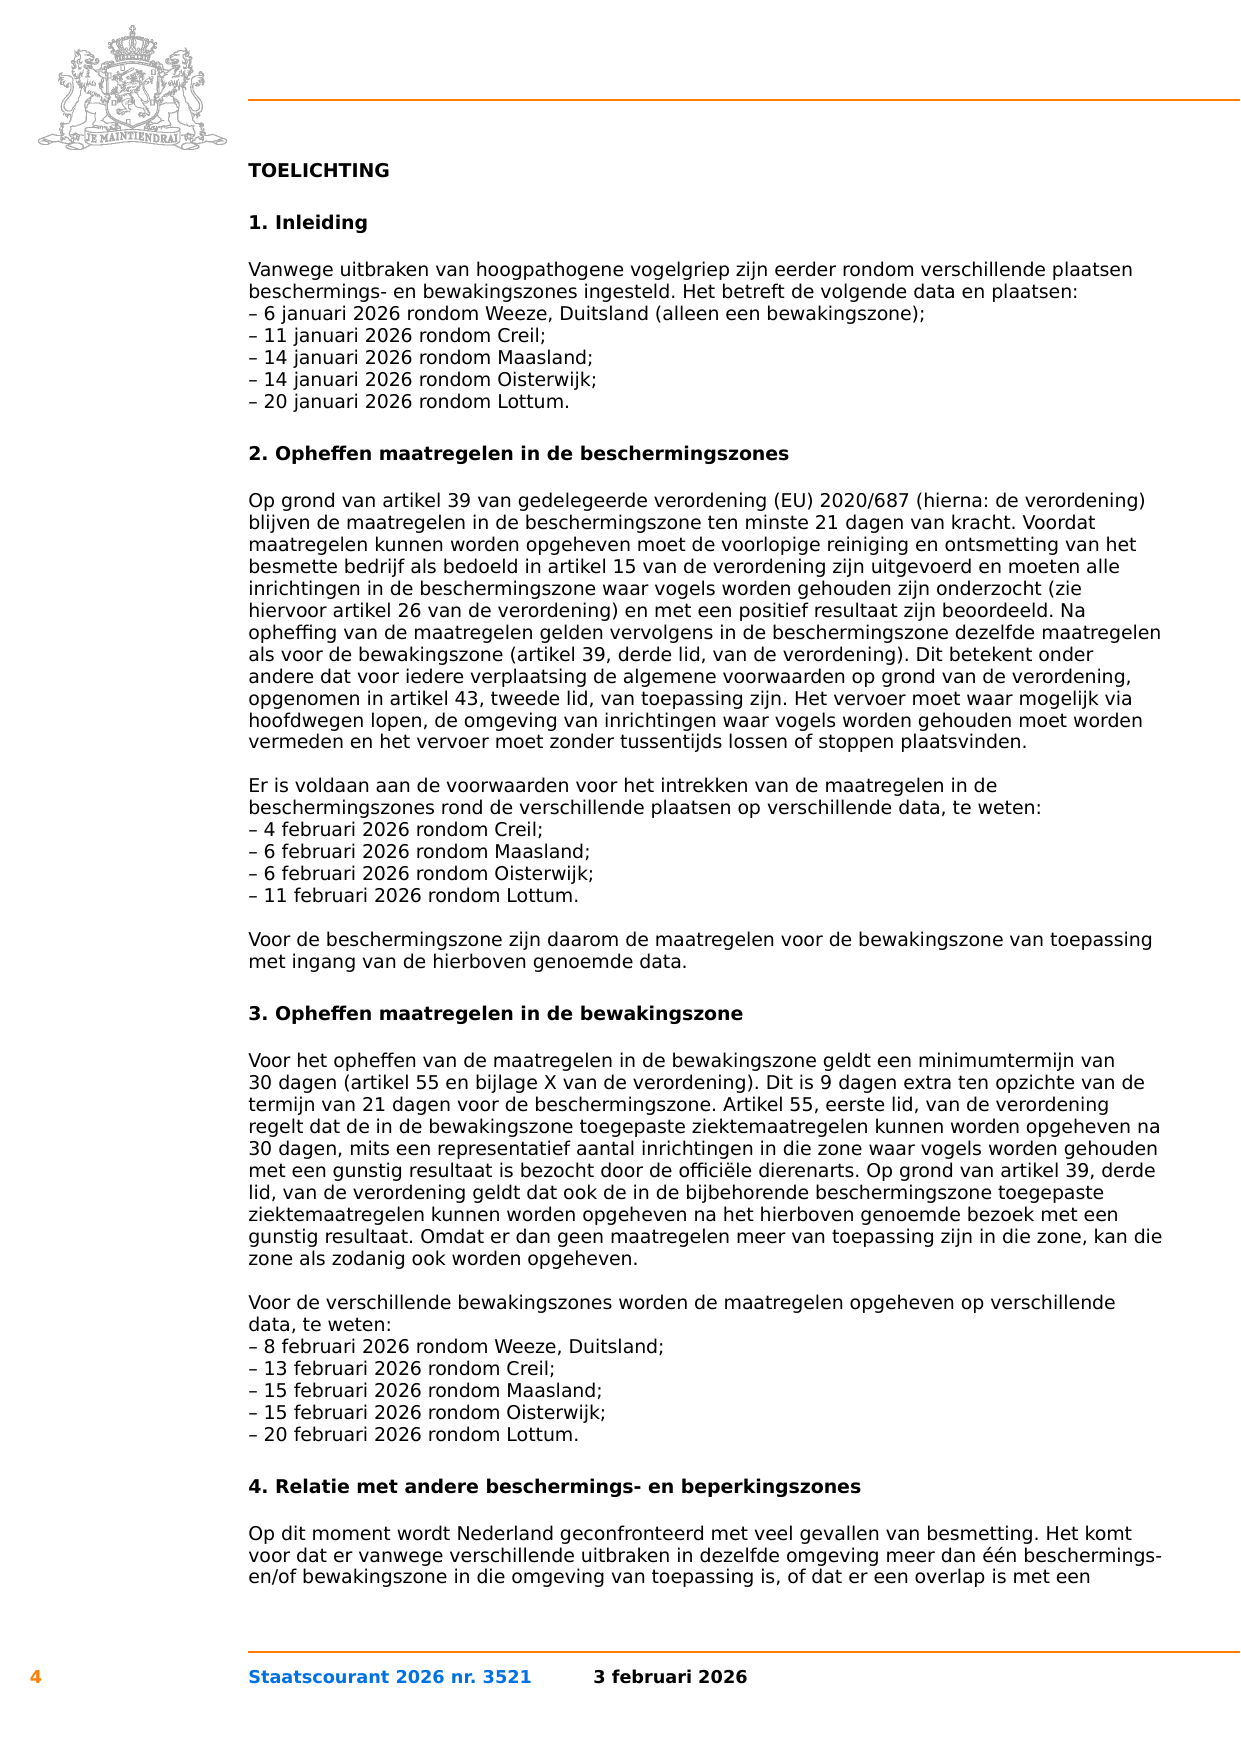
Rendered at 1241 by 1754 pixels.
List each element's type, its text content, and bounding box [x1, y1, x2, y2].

text – 8 februari 2026 rondom Weeze, Duitsland; [248, 1336, 1163, 1358]
text Op dit moment wordt Nederland geconfronteerd met veel gevallen van besmetting. Het komt voor dat er vanwege verschillende uitbraken in dezelfde omgeving meer dan één beschermings- en/of bewakingszone in die omgeving van toepassing is, of dat er een overlap is met een [248, 1522, 1163, 1588]
subtitle 4. Relatie met andere beschermings- en beperkingszones [248, 1476, 1163, 1497]
text – 20 januari 2026 rondom Lottum. [248, 391, 1163, 413]
text – 11 januari 2026 rondom Creil; [248, 325, 1163, 347]
text – 14 januari 2026 rondom Maasland; [248, 347, 1163, 369]
subtitle TOELICHTING [248, 160, 1163, 182]
text Op grond van artikel 39 van gedelegeerde verordening (EU) 2020/687 (hierna: de verordening) blijven de maatregelen in de beschermingszone ten minste 21 dagen van kracht. Voordat maatregelen kunnen worden opgeheven moet de voorlopige reiniging en ontsmetting van het besmette bedrijf als bedoeld in artikel 15 van de verordening zijn uitgevoerd en moeten alle inrichtingen in de beschermingszone waar vogels worden gehouden zijn onderzocht (zie hiervoor artikel 26 van de verordening) en met een positief resultaat zijn beoordeeld. Na opheffing van de maatregelen gelden vervolgens in de beschermingszone dezelfde maatregelen als voor de bewakingszone (artikel 39, derde lid, van de verordening). Dit betekent onder andere dat voor iedere verplaatsing de algemene voorwaarden op grond van de verordening, opgenomen in artikel 43, tweede lid, van toepassing zijn. Het vervoer moet waar mogelijk via hoofdwegen lopen, de omgeving van inrichtingen waar vogels worden gehouden moet worden vermeden en het vervoer moet zonder tussentijds lossen of stoppen plaatsvinden. [248, 490, 1163, 753]
text – 13 februari 2026 rondom Creil; [248, 1358, 1163, 1379]
text – 11 februari 2026 rondom Lottum. [248, 885, 1163, 907]
text Voor de verschillende bewakingszones worden de maatregelen opgeheven op verschillende data, te weten: [248, 1292, 1163, 1336]
text – 15 februari 2026 rondom Oisterwijk; [248, 1402, 1163, 1423]
subtitle 2. Opheffen maatregelen in de beschermingszones [248, 443, 1163, 465]
text – 4 februari 2026 rondom Creil; [248, 819, 1163, 841]
subtitle 1. Inleiding [248, 212, 1163, 234]
text Er is voldaan aan de voorwaarden voor het intrekken van de maatregelen in de beschermingszones rond de verschillende plaatsen op verschillende data, te weten: [248, 775, 1163, 819]
text – 6 januari 2026 rondom Weeze, Duitsland (alleen een bewakingszone); [248, 303, 1163, 325]
subtitle 3. Opheffen maatregelen in de bewakingszone [248, 1003, 1163, 1025]
text – 20 februari 2026 rondom Lottum. [248, 1423, 1163, 1446]
text – 6 februari 2026 rondom Maasland; [248, 841, 1163, 863]
text – 6 februari 2026 rondom Oisterwijk; [248, 863, 1163, 885]
text Voor het opheffen van de maatregelen in de bewakingszone geldt een minimumtermijn van 30 dagen (artikel 55 en bijlage X van de verordening). Dit is 9 dagen extra ten opzichte van de termijn van 21 dagen voor de beschermingszone. Artikel 55, eerste lid, van de verordening regelt dat de in de bewakingszone toegepaste ziektemaatregelen kunnen worden opgeheven na 30 dagen, mits een representatief aantal inrichtingen in die zone waar vogels worden gehouden met een gunstig resultaat is bezocht door de officiële dierenarts. Op grond van artikel 39, derde lid, van de verordening geldt dat ook de in de bijbehorende beschermingszone toegepaste ziektemaatregelen kunnen worden opgeheven na het hierboven genoemde bezoek met een gunstig resultaat. Omdat er dan geen maatregelen meer van toepassing zijn in die zone, kan die zone als zodanig ook worden opgeheven. [248, 1050, 1163, 1270]
text Voor de beschermingszone zijn daarom de maatregelen voor de bewakingszone van toepassing met ingang van de hierboven genoemde data. [248, 929, 1163, 973]
text Vanwege uitbraken van hoogpathogene vogelgriep zijn eerder rondom verschillende plaatsen beschermings- en bewakingszones ingesteld. Het betreft de volgende data en plaatsen: [248, 259, 1163, 303]
text – 14 januari 2026 rondom Oisterwijk; [248, 369, 1163, 391]
text – 15 februari 2026 rondom Maasland; [248, 1379, 1163, 1402]
picture [38, 25, 227, 150]
